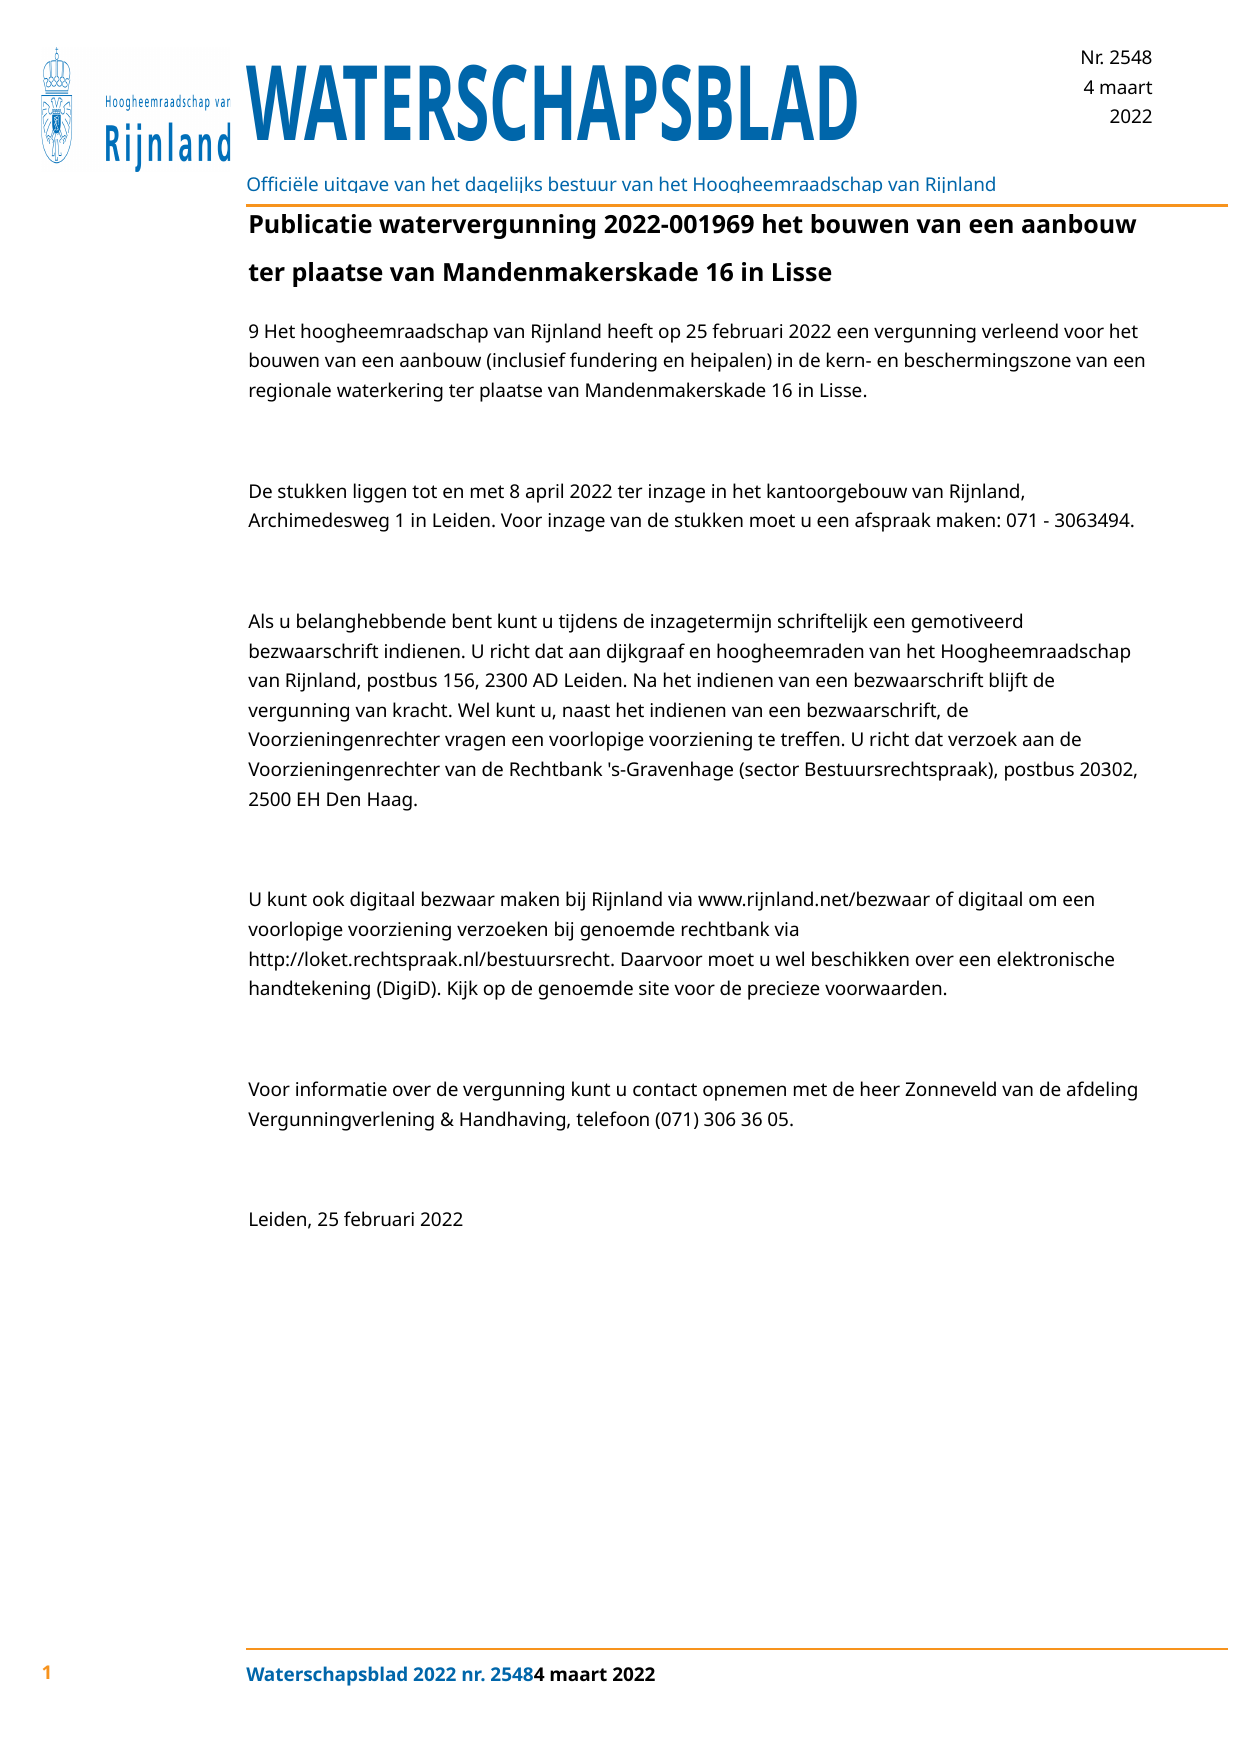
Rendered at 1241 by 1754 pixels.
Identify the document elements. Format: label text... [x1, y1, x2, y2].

text U kunt ook digitaal bezwaar maken bij Rijnland via www.rijnland.net/bezwaar of digitaal om een voorlopige voorziening verzoeken bij genoemde rechtbank via http://loket.rechtspraak.nl/bestuursrecht. Daarvoor moet u wel beschikken over een elektronische handtekening (DigiD). Kijk op de genoemde site voor de precieze voorwaarden. [248, 887, 1152, 1001]
text Leiden, 25 februari 2022 [248, 1207, 1152, 1232]
text Als u belanghebbende bent kunt u tijdens de inzagetermijn schriftelijk een gemotiveerd bezwaarschrift indienen. U richt dat aan dijkgraaf en hoogheemraden van het Hoogheemraadschap van Rijnland, postbus 156, 2300 AD Leiden. Na het indienen van een bezwaarschrift blijft de vergunning van kracht. Wel kunt u, naast het indienen van een bezwaarschrift, de Voorzieningenrechter vragen een voorlopige voorziening te treffen. U richt dat verzoek aan de Voorzieningenrechter van de Rechtbank 's-Gravenhage (sector Bestuursrechtspraak), postbus 20302, 2500 EH Den Haag. [248, 608, 1152, 812]
text 9 Het hoogheemraadschap van Rijnland heeft op 25 februari 2022 een vergunning verleend voor het bouwen van een aanbouw (inclusief fundering en heipalen) in de kern- en beschermingszone van een regionale waterkering ter plaatse van Mandenmakerskade 16 in Lisse. [248, 318, 1152, 403]
picture [41, 47, 231, 172]
text Publicatie watervergunning 2022-001969 het bouwen van een aanbouw ter plaatse van Mandenmakerskade 16 in Lisse [248, 207, 1152, 288]
text Voor informatie over de vergunning kunt u contact opnemen met de heer Zonneveld van de afdeling Vergunningverlening & Handhaving, telefoon (071) 306 36 05. [248, 1076, 1152, 1132]
text De stukken liggen tot en met 8 april 2022 ter inzage in het kantoorgebouw van Rijnland, Archimedesweg 1 in Leiden. Voor inzage van de stukken moet u een afspraak maken: 071 - 3063494. [248, 478, 1152, 533]
